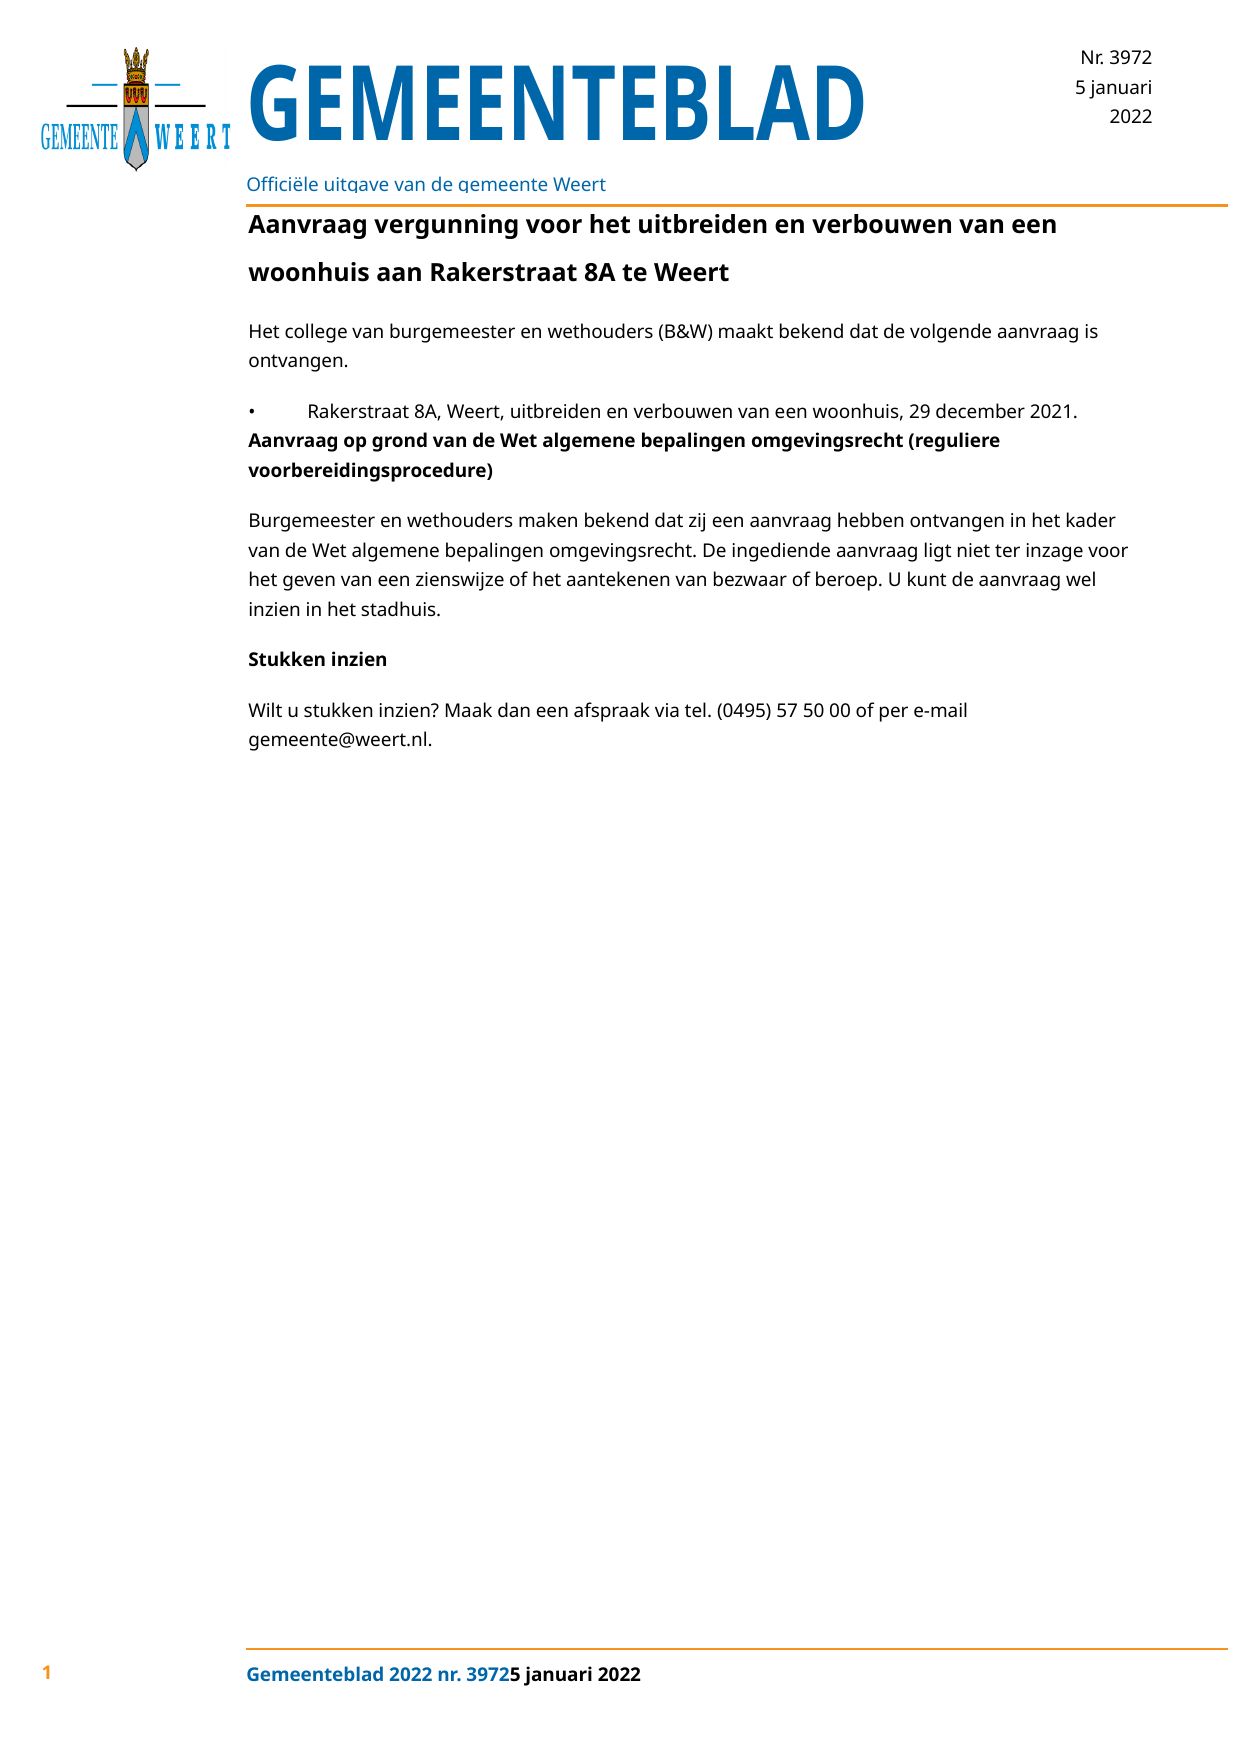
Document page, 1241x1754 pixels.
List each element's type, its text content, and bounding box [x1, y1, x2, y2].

text Stukken inzien [248, 647, 1152, 672]
picture [41, 47, 231, 172]
text Aanvraag op grond van de Wet algemene bepalingen omgevingsrecht (reguliere voorbereidingsprocedure) [248, 427, 1152, 483]
text Aanvraag vergunning voor het uitbreiden en verbouwen van een woonhuis aan Rakerstraat 8A te Weert [248, 207, 1152, 288]
text Wilt u stukken inzien? Maak dan een afspraak via tel. (0495) 57 50 00 of per e-mail gemeente@weert.nl. [248, 697, 1152, 752]
text Het college van burgemeester en wethouders (B&W) maakt bekend dat de volgende aanvraag is ontvangen. [248, 318, 1152, 373]
list Rakerstraat 8A, Weert, uitbreiden en verbouwen van een woonhuis, 29 december 2021. [248, 398, 1152, 424]
text Burgemeester en wethouders maken bekend dat zij een aanvraag hebben ontvangen in het kader van de Wet algemene bepalingen omgevingsrecht. De ingediende aanvraag ligt niet ter inzage voor het geven van een zienswijze of het aantekenen van bezwaar of beroep. U kunt de aanvraag wel inzien in het stadhuis. [248, 507, 1152, 622]
